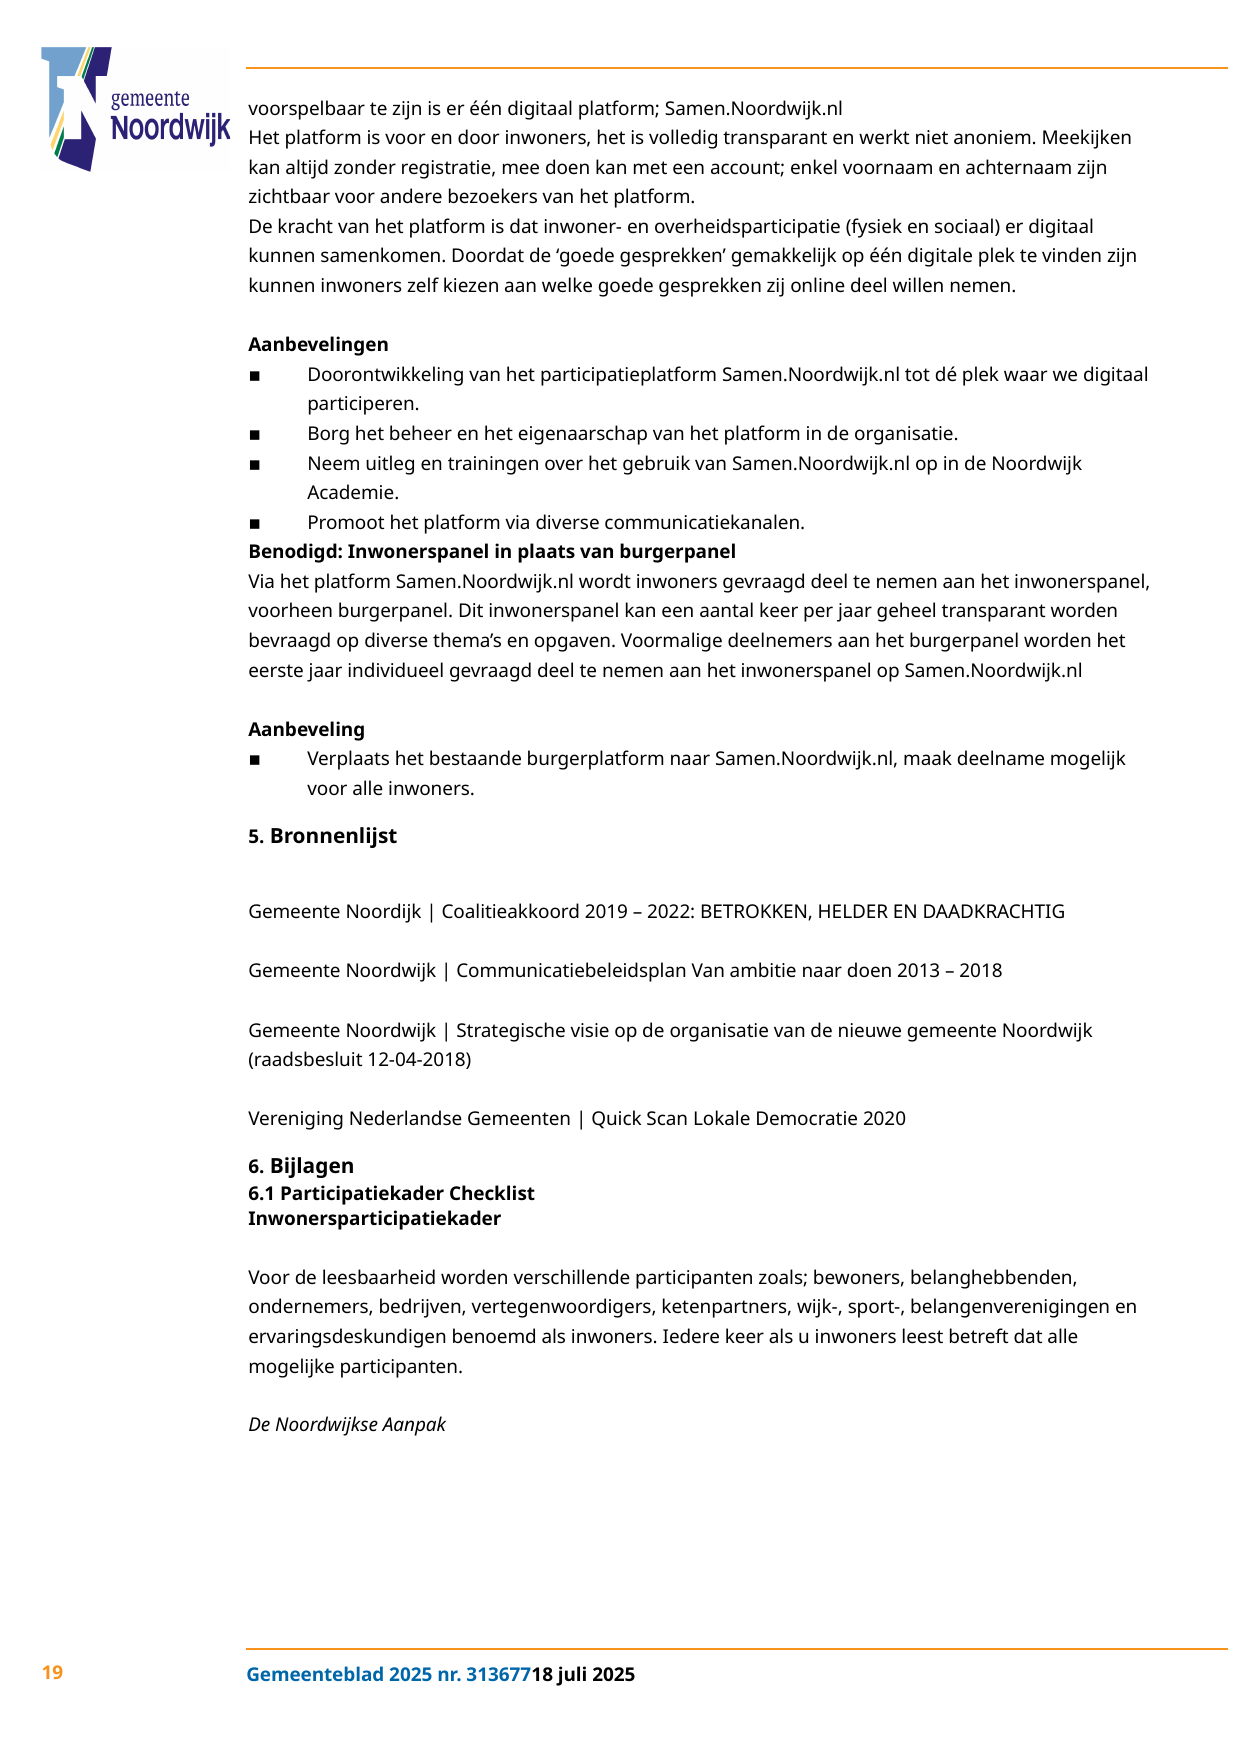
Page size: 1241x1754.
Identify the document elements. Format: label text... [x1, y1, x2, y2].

list Promoot het platform via diverse communicatiekanalen. [248, 509, 1152, 535]
list Borg het beheer en het eigenaarschap van het platform in de organisatie. [248, 420, 1152, 446]
text Gemeente Noordijk | Coalitieakkoord 2019 – 2022: BETROKKEN, HELDER EN DAADKRACHTIG [248, 898, 1152, 924]
text Gemeente Noordwijk | Communicatiebeleidsplan Van ambitie naar doen 2013 – 2018 [248, 958, 1152, 983]
text Benodigd: Inwonerspanel in plaats van burgerpanel [248, 538, 1152, 564]
list Neem uitleg en trainingen over het gebruik van Samen.Noordwijk.nl op in de Noordwijk Academie. [248, 450, 1152, 505]
table_header Voor de leesbaarheid worden verschillende participanten zoals; bewoners, belanghebbenden, ondernemers, bedrijven, vertegenwoordigers, ketenpartners, wijk-, sport-, belangenverenigingen en ervaringsdeskundigen benoemd als inwoners. Iedere keer als u inwoners leest betreft dat alle mogelijke participanten. [248, 1264, 1152, 1379]
list Doorontwikkeling van het participatieplatform Samen.Noordwijk.nl tot dé plek waar we digitaal participeren. [248, 361, 1152, 416]
text 6.1 Participatiekader Checklist [248, 1180, 1152, 1205]
text Via het platform Samen.Noordwijk.nl wordt inwoners gevraagd deel te nemen aan het inwonerspanel, voorheen burgerpanel. Dit inwonerspanel kan een aantal keer per jaar geheel transparant worden bevraagd op diverse thema’s en opgaven. Voormalige deelnemers aan het burgerpanel worden het eerste jaar individueel gevraagd deel te nemen aan het inwonerspanel op Samen.Noordwijk.nl [248, 568, 1152, 683]
table_header Inwonersparticipatiekader [248, 1206, 1152, 1231]
text 5. Bronnenlijst [248, 821, 1152, 849]
list Verplaats het bestaande burgerplatform naar Samen.Noordwijk.nl, maak deelname mogelijk voor alle inwoners. [248, 746, 1152, 801]
text 6. Bijlagen [248, 1151, 1152, 1180]
text Aanbevelingen [248, 331, 1152, 357]
text voorspelbaar te zijn is er één digitaal platform; Samen.Noordwijk.nl [248, 95, 1152, 121]
picture [41, 47, 231, 172]
text Gemeente Noordwijk | Strategische visie op de organisatie van de nieuwe gemeente Noordwijk (raadsbesluit 12-04-2018) [248, 1017, 1152, 1072]
text Aanbeveling [248, 716, 1152, 742]
text De Noordwijkse Aanpak [248, 1411, 1152, 1437]
text De kracht van het platform is dat inwoner- en overheidsparticipatie (fysiek en sociaal) er digitaal kunnen samenkomen. Doordat de ‘goede gesprekken’ gemakkelijk op één digitale plek te vinden zijn kunnen inwoners zelf kiezen aan welke goede gesprekken zij online deel willen nemen. [248, 213, 1152, 298]
text Het platform is voor en door inwoners, het is volledig transparant en werkt niet anoniem. Meekijken kan altijd zonder registratie, mee doen kan met een account; enkel voornaam en achternaam zijn zichtbaar voor andere bezoekers van het platform. [248, 124, 1152, 209]
text Vereniging Nederlandse Gemeenten | Quick Scan Lokale Democratie 2020 [248, 1106, 1152, 1131]
